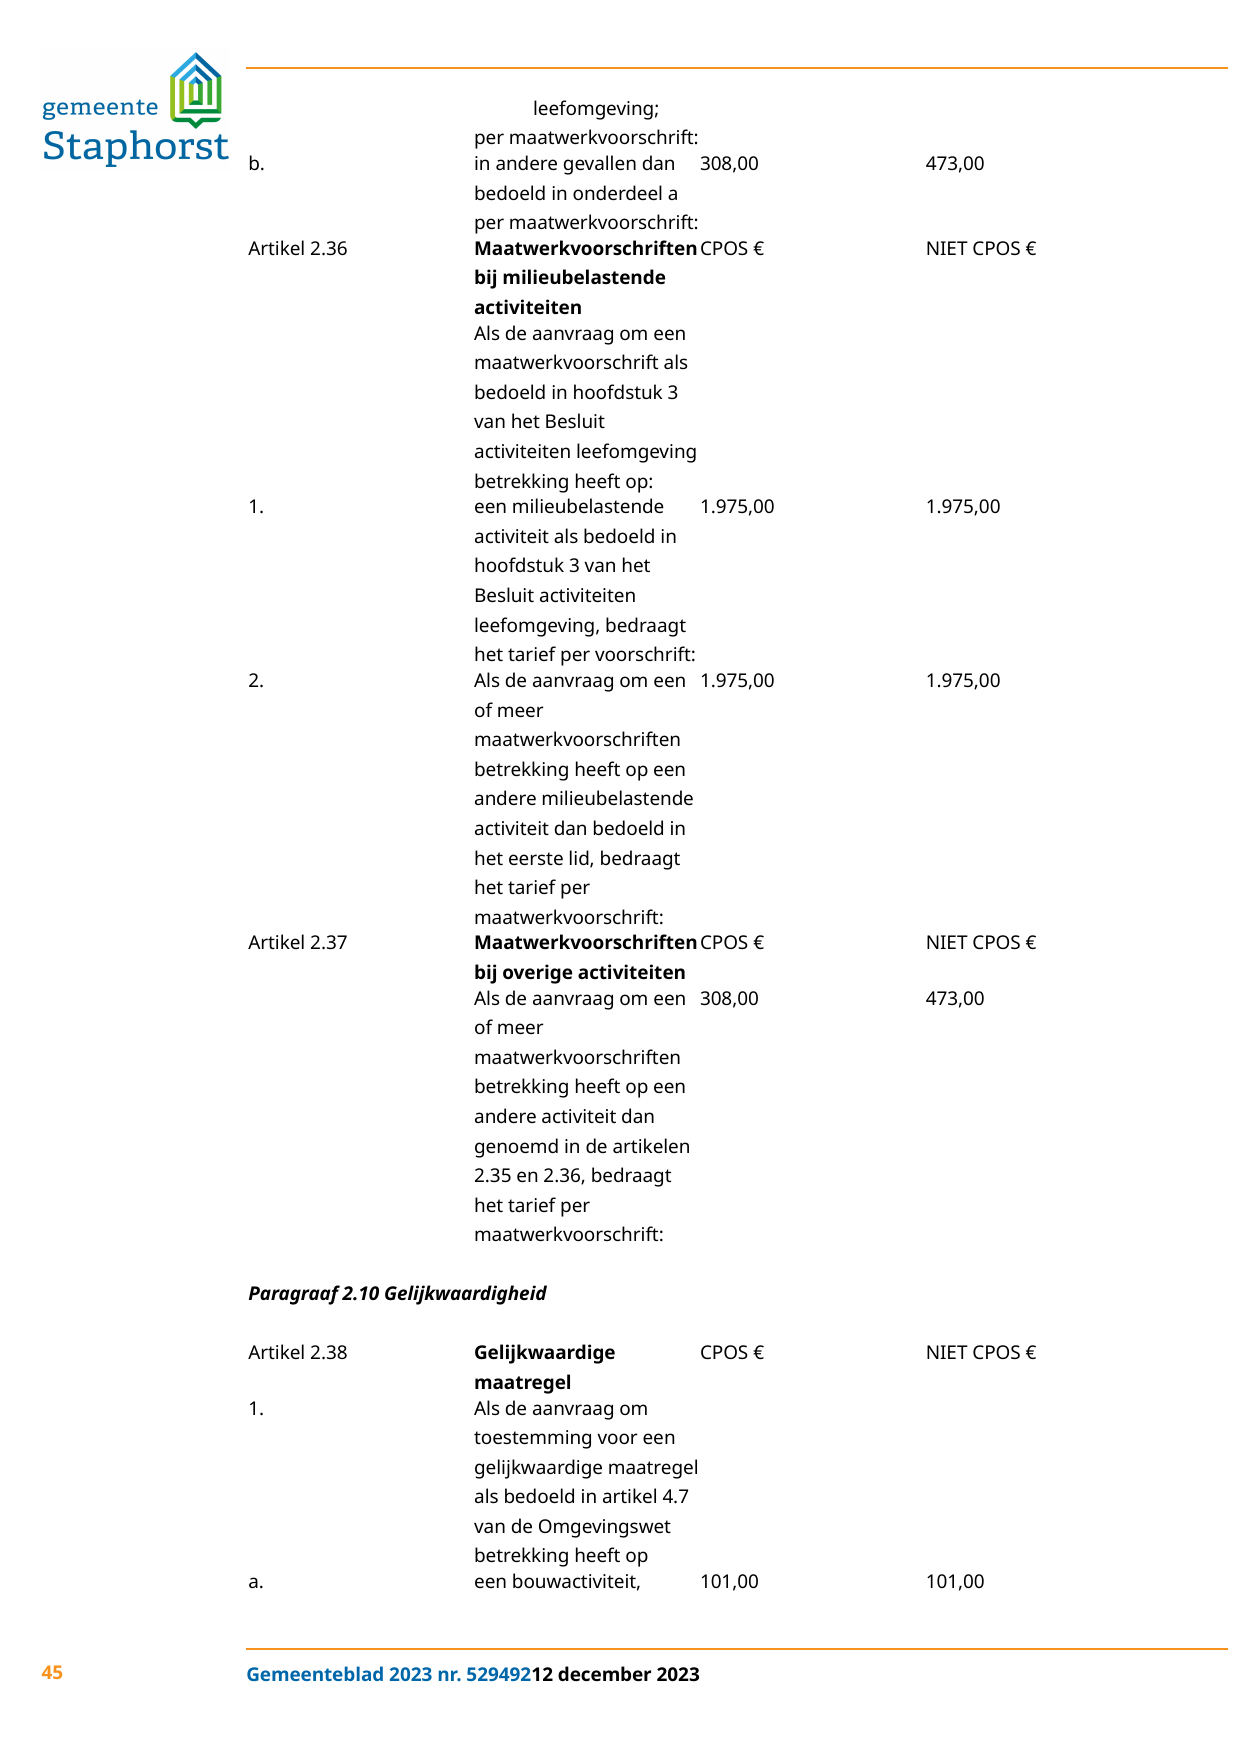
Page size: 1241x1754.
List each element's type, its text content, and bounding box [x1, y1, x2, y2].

table_cell 473,00 [926, 150, 1152, 235]
table_cell in andere gevallen dan bedoeld in onderdeel a per maatwerkvoorschrift: [474, 150, 700, 235]
table_cell 473,00 [926, 985, 1152, 1247]
table_cell Maatwerkvoorschriften bij milieubelastende activiteiten [474, 235, 700, 320]
table_cell [926, 320, 1152, 493]
table_header CPOS € [700, 1339, 926, 1395]
picture [41, 47, 231, 172]
table_cell CPOS € [700, 235, 926, 320]
table_cell een bouwactiviteit, [474, 1568, 700, 1594]
table_cell Als de aanvraag om een maatwerkvoorschrift als bedoeld in hoofdstuk 3 van het Besluit activiteiten leefomgeving betrekking heeft op: [474, 320, 700, 493]
table_cell [700, 95, 926, 150]
table_header NIET CPOS € [926, 1339, 1152, 1395]
table_header Artikel 2.38 [248, 1339, 474, 1395]
table_cell [248, 985, 474, 1247]
table_cell 308,00 [700, 985, 926, 1247]
table_cell leefomgeving; per maatwerkvoorschrift: [474, 95, 700, 150]
table_cell Als de aanvraag om een of meer maatwerkvoorschriften betrekking heeft op een andere activiteit dan genoemd in de artikelen 2.35 en 2.36, bedraagt het tarief per maatwerkvoorschrift: [474, 985, 700, 1247]
table_cell [926, 1395, 1152, 1568]
table_cell [700, 320, 926, 493]
table_cell 1.975,00 [700, 494, 926, 667]
table_cell Maatwerkvoorschriften bij overige activiteiten [474, 930, 700, 985]
table_cell [248, 95, 474, 150]
table_cell 101,00 [700, 1568, 926, 1594]
table_cell 1.975,00 [926, 667, 1152, 929]
table_cell [248, 494, 474, 667]
table_cell Artikel 2.37 [248, 930, 474, 985]
table_cell 308,00 [700, 150, 926, 235]
table_cell Als de aanvraag om een of meer maatwerkvoorschriften betrekking heeft op een andere milieubelastende activiteit dan bedoeld in het eerste lid, bedraagt het tarief per maatwerkvoorschrift: [474, 667, 700, 929]
table_cell [700, 1395, 926, 1568]
table_cell 1.975,00 [700, 667, 926, 929]
table_cell [248, 150, 474, 235]
text Paragraaf 2.10 Gelijkwaardigheid [248, 1280, 1152, 1306]
table_cell NIET CPOS € [926, 235, 1152, 320]
table_cell [248, 1395, 474, 1568]
table_cell [248, 320, 474, 493]
table_cell NIET CPOS € [926, 930, 1152, 985]
table_cell 1.975,00 [926, 494, 1152, 667]
table_header Gelijkwaardige maatregel [474, 1339, 700, 1395]
table_cell [926, 95, 1152, 150]
table_cell CPOS € [700, 930, 926, 985]
table_cell [248, 1568, 474, 1594]
table_cell een milieubelastende activiteit als bedoeld in hoofdstuk 3 van het Besluit activiteiten leefomgeving, bedraagt het tarief per voorschrift: [474, 494, 700, 667]
table_cell Als de aanvraag om toestemming voor een gelijkwaardige maatregel als bedoeld in artikel 4.7 van de Omgevingswet betrekking heeft op [474, 1395, 700, 1568]
table_cell [248, 667, 474, 929]
table_cell Artikel 2.36 [248, 235, 474, 320]
table_cell 101,00 [926, 1568, 1152, 1594]
